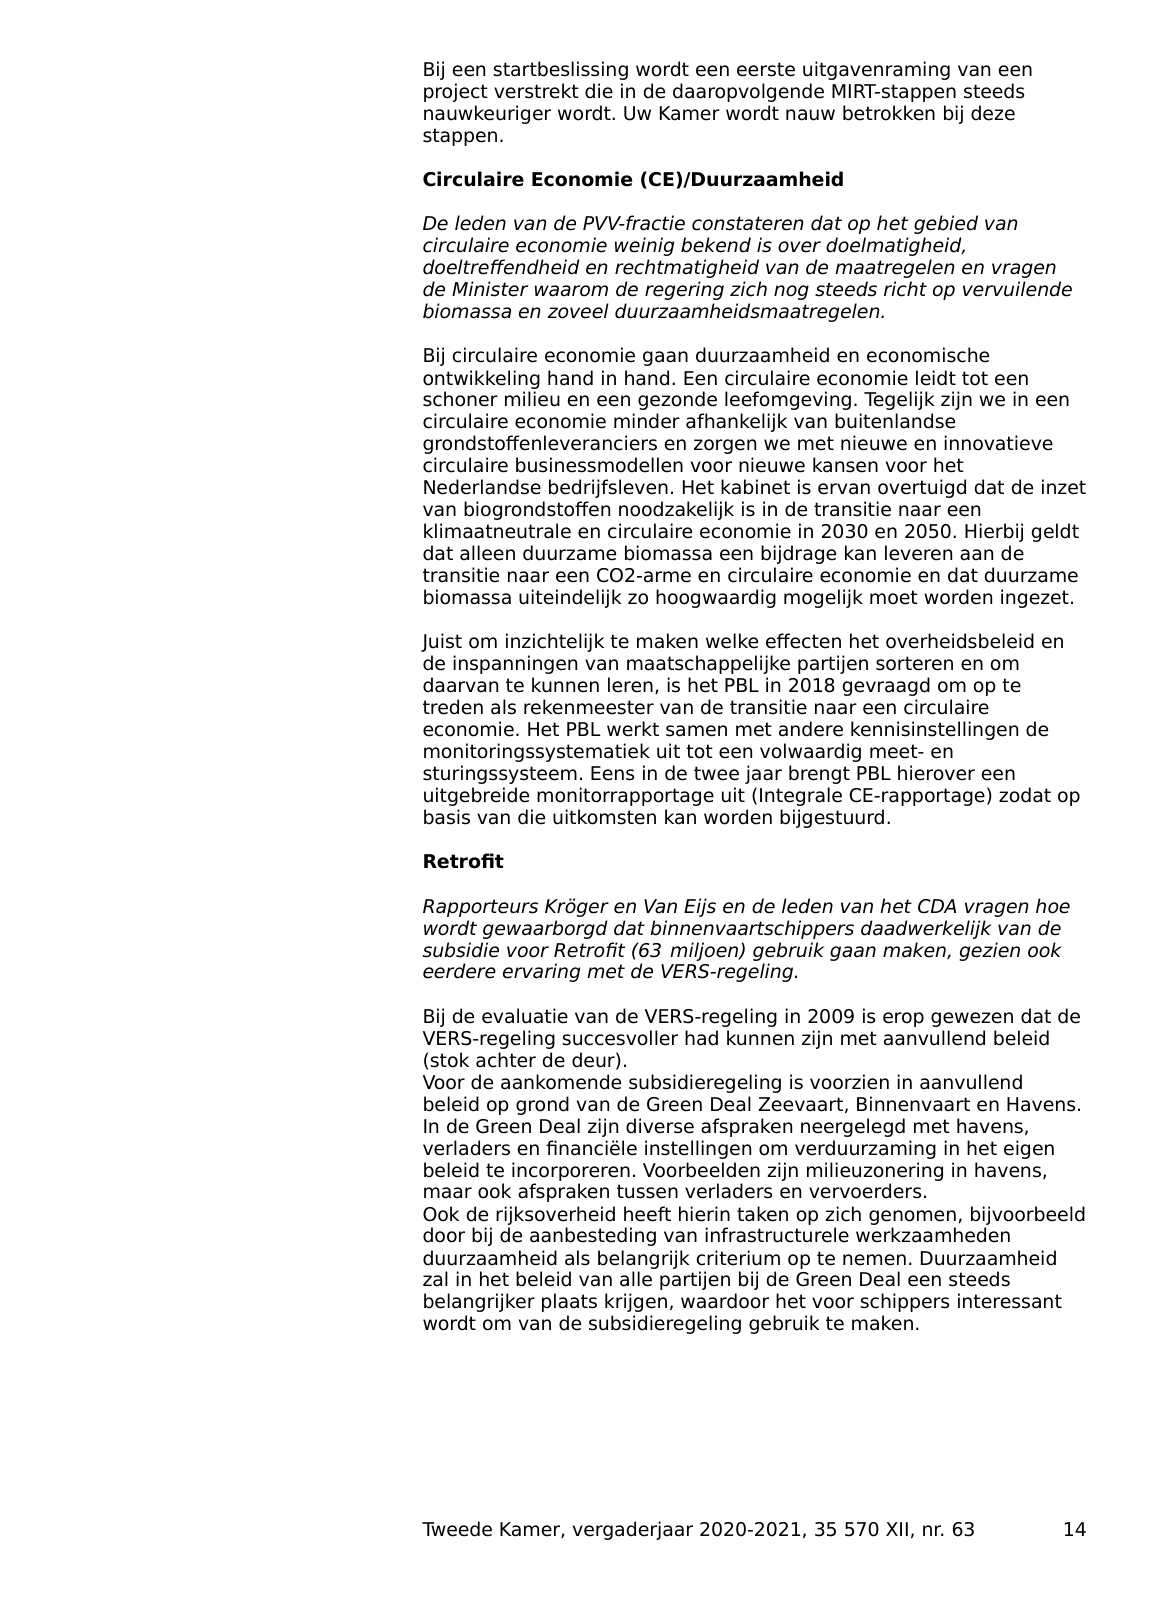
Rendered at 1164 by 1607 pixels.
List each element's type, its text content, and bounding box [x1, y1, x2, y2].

text Ook de rijksoverheid heeft hierin taken op zich genomen, bijvoorbeeld door bij de aanbesteding van infrastructurele werkzaamheden duurzaamheid als belangrijk criterium op te nemen. Duurzaamheid zal in het beleid van alle partijen bij de Green Deal een steeds belangrijker plaats krijgen, waardoor het voor schippers interessant wordt om van de subsidieregeling gebruik te maken. [422, 1203, 1087, 1335]
subtitle Circulaire Economie (CE)/Duurzaamheid [422, 169, 1087, 191]
text Bij een startbeslissing wordt een eerste uitgavenraming van een project verstrekt die in de daaropvolgende MIRT-stappen steeds nauwkeuriger wordt. Uw Kamer wordt nauw betrokken bij deze stappen. [422, 59, 1087, 147]
text Bij de evaluatie van de VERS-regeling in 2009 is erop gewezen dat de VERS-regeling succesvoller had kunnen zijn met aanvullend beleid (stok achter de deur). [422, 1006, 1087, 1072]
text Bij circulaire economie gaan duurzaamheid en economische ontwikkeling hand in hand. Een circulaire economie leidt tot een schoner milieu en een gezonde leefomgeving. Tegelijk zijn we in een circulaire economie minder afhankelijk van buitenlandse grondstoffenleveranciers en zorgen we met nieuwe en innovatieve circulaire businessmodellen voor nieuwe kansen voor het Nederlandse bedrijfsleven. Het kabinet is ervan overtuigd dat de inzet van biogrondstoffen noodzakelijk is in de transitie naar een klimaatneutrale en circulaire economie in 2030 en 2050. Hierbij geldt dat alleen duurzame biomassa een bijdrage kan leveren aan de transitie naar een CO2-arme en circulaire economie en dat duurzame biomassa uiteindelijk zo hoogwaardig mogelijk moet worden ingezet. [422, 345, 1087, 609]
text Voor de aankomende subsidieregeling is voorzien in aanvullend beleid op grond van de Green Deal Zeevaart, Binnenvaart en Havens. In de Green Deal zijn diverse afspraken neergelegd met havens, verladers en financiële instellingen om verduurzaming in het eigen beleid te incorporeren. Voorbeelden zijn milieuzonering in havens, maar ook afspraken tussen verladers en vervoerders. [422, 1072, 1087, 1203]
text De leden van de PVV-fractie constateren dat op het gebied van circulaire economie weinig bekend is over doelmatigheid, doeltreffendheid en rechtmatigheid van de maatregelen en vragen de Minister waarom de regering zich nog steeds richt op vervuilende biomassa en zoveel duurzaamheidsmaatregelen. [422, 213, 1087, 323]
text Rapporteurs Kröger en Van Eijs en de leden van het CDA vragen hoe wordt gewaarborgd dat binnenvaartschippers daadwerkelijk van de subsidie voor Retrofit (63 miljoen) gebruik gaan maken, gezien ook eerdere ervaring met de VERS-regeling. [422, 896, 1087, 983]
subtitle Retrofit [422, 851, 1087, 873]
text Juist om inzichtelijk te maken welke effecten het overheidsbeleid en de inspanningen van maatschappelijke partijen sorteren en om daarvan te kunnen leren, is het PBL in 2018 gevraagd om op te treden als rekenmeester van de transitie naar een circulaire economie. Het PBL werkt samen met andere kennisinstellingen de monitoringssystematiek uit tot een volwaardig meet- en sturingssysteem. Eens in de twee jaar brengt PBL hierover een uitgebreide monitorrapportage uit (Integrale CE-rapportage) zodat op basis van die uitkomsten kan worden bijgestuurd. [422, 631, 1087, 829]
